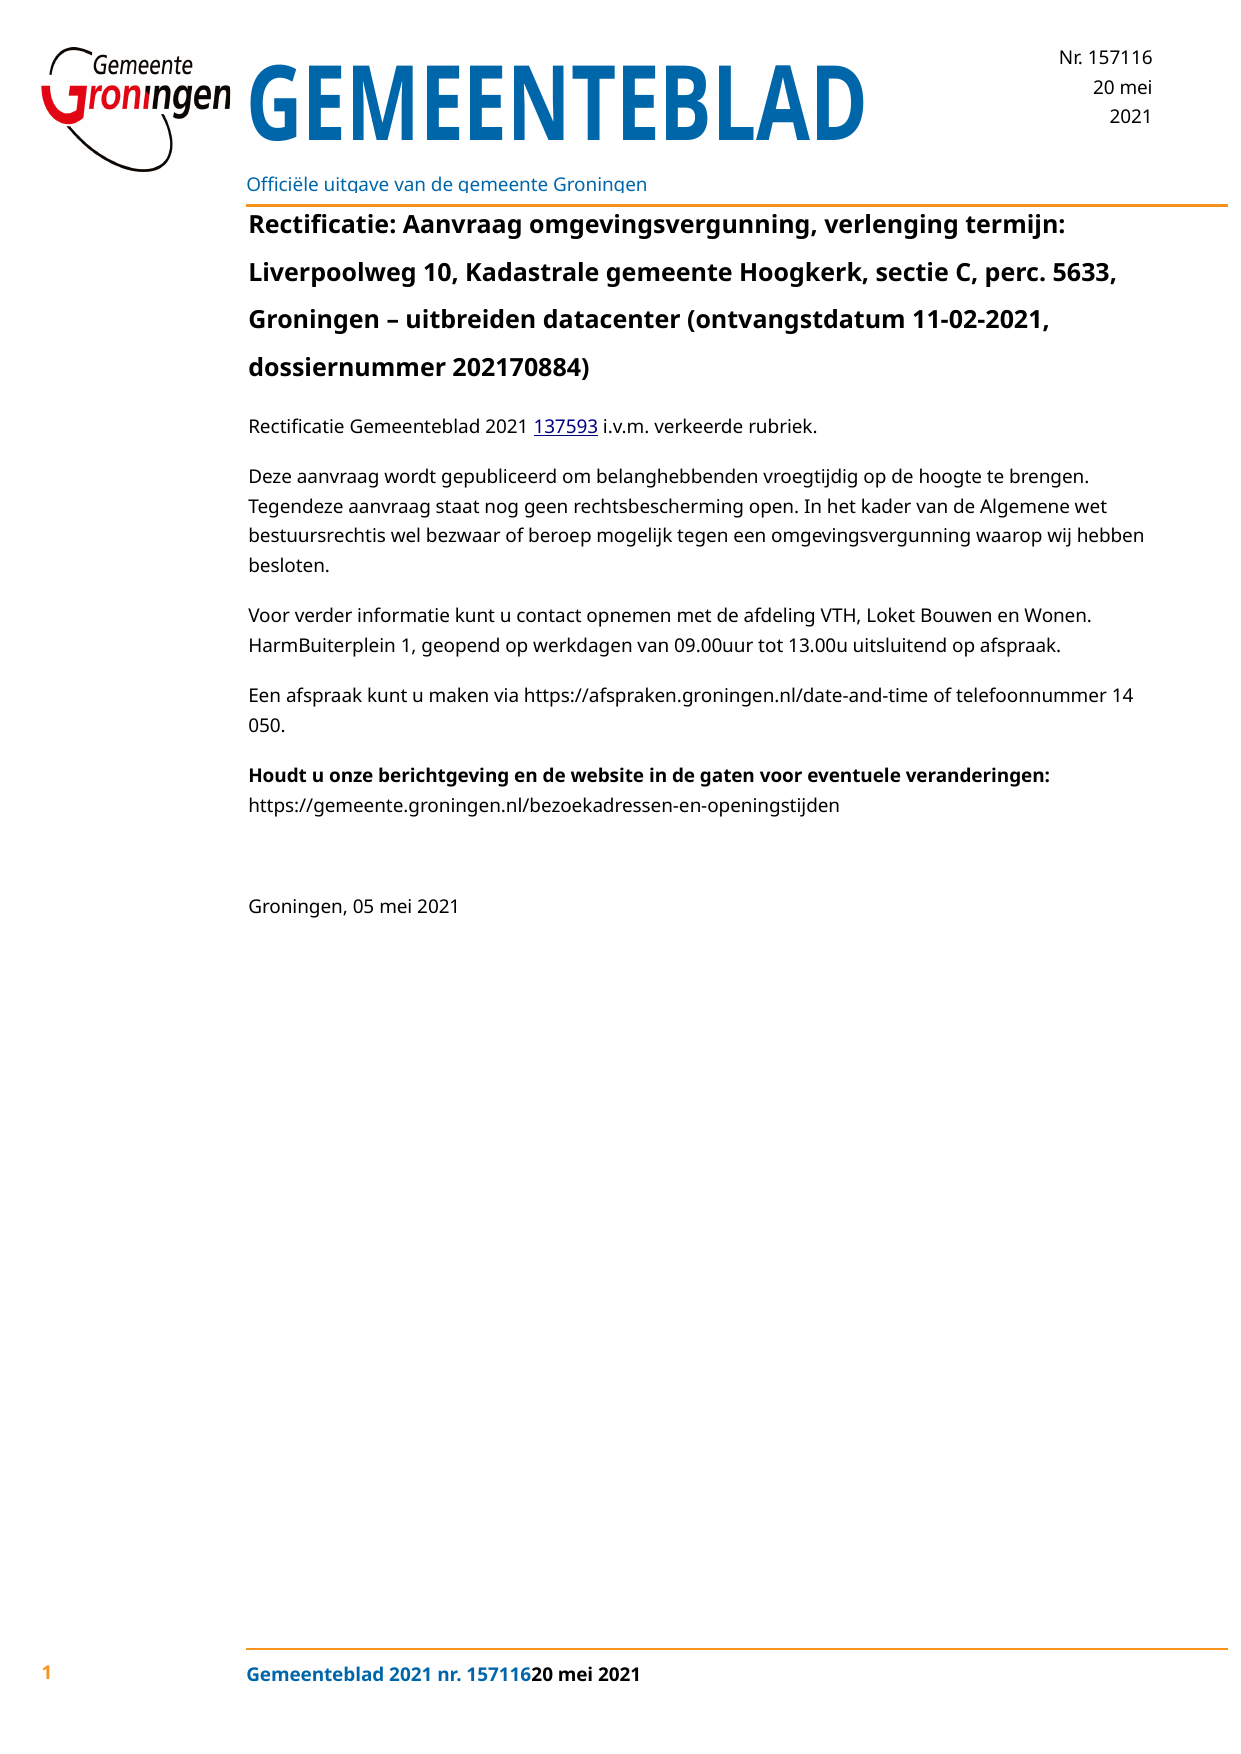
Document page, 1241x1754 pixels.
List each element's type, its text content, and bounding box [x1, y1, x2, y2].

text Rectificatie: Aanvraag omgevingsvergunning, verlenging termijn: Liverpoolweg 10, Kadastrale gemeente Hoogkerk, sectie C, perc. 5633, Groningen – uitbreiden datacenter (ontvangstdatum 11-02-2021, dossiernummer 202170884) [248, 207, 1152, 384]
text Deze aanvraag wordt gepubliceerd om belanghebbenden vroegtijdig op de hoogte te brengen. Tegendeze aanvraag staat nog geen rechtsbescherming open. In het kader van de Algemene wet bestuursrechtis wel bezwaar of beroep mogelijk tegen een omgevingsvergunning waarop wij hebben besloten. [248, 463, 1152, 578]
text Groningen, 05 mei 2021 [248, 893, 1152, 919]
picture [41, 47, 231, 172]
text Rectificatie Gemeenteblad 2021 137593 i.v.m. verkeerde rubriek. [248, 413, 1152, 439]
text Voor verder informatie kunt u contact opnemen met de afdeling VTH, Loket Bouwen en Wonen. HarmBuiterplein 1, geopend op werkdagen van 09.00uur tot 13.00u uitsluitend op afspraak. [248, 603, 1152, 658]
text Houdt u onze berichtgeving en de website in de gaten voor eventuele veranderingen: https://gemeente.groningen.nl/bezoekadressen-en-openingstijden [248, 763, 1152, 818]
text Een afspraak kunt u maken via https://afspraken.groningen.nl/date-and-time of telefoonnummer 14 050. [248, 683, 1152, 738]
